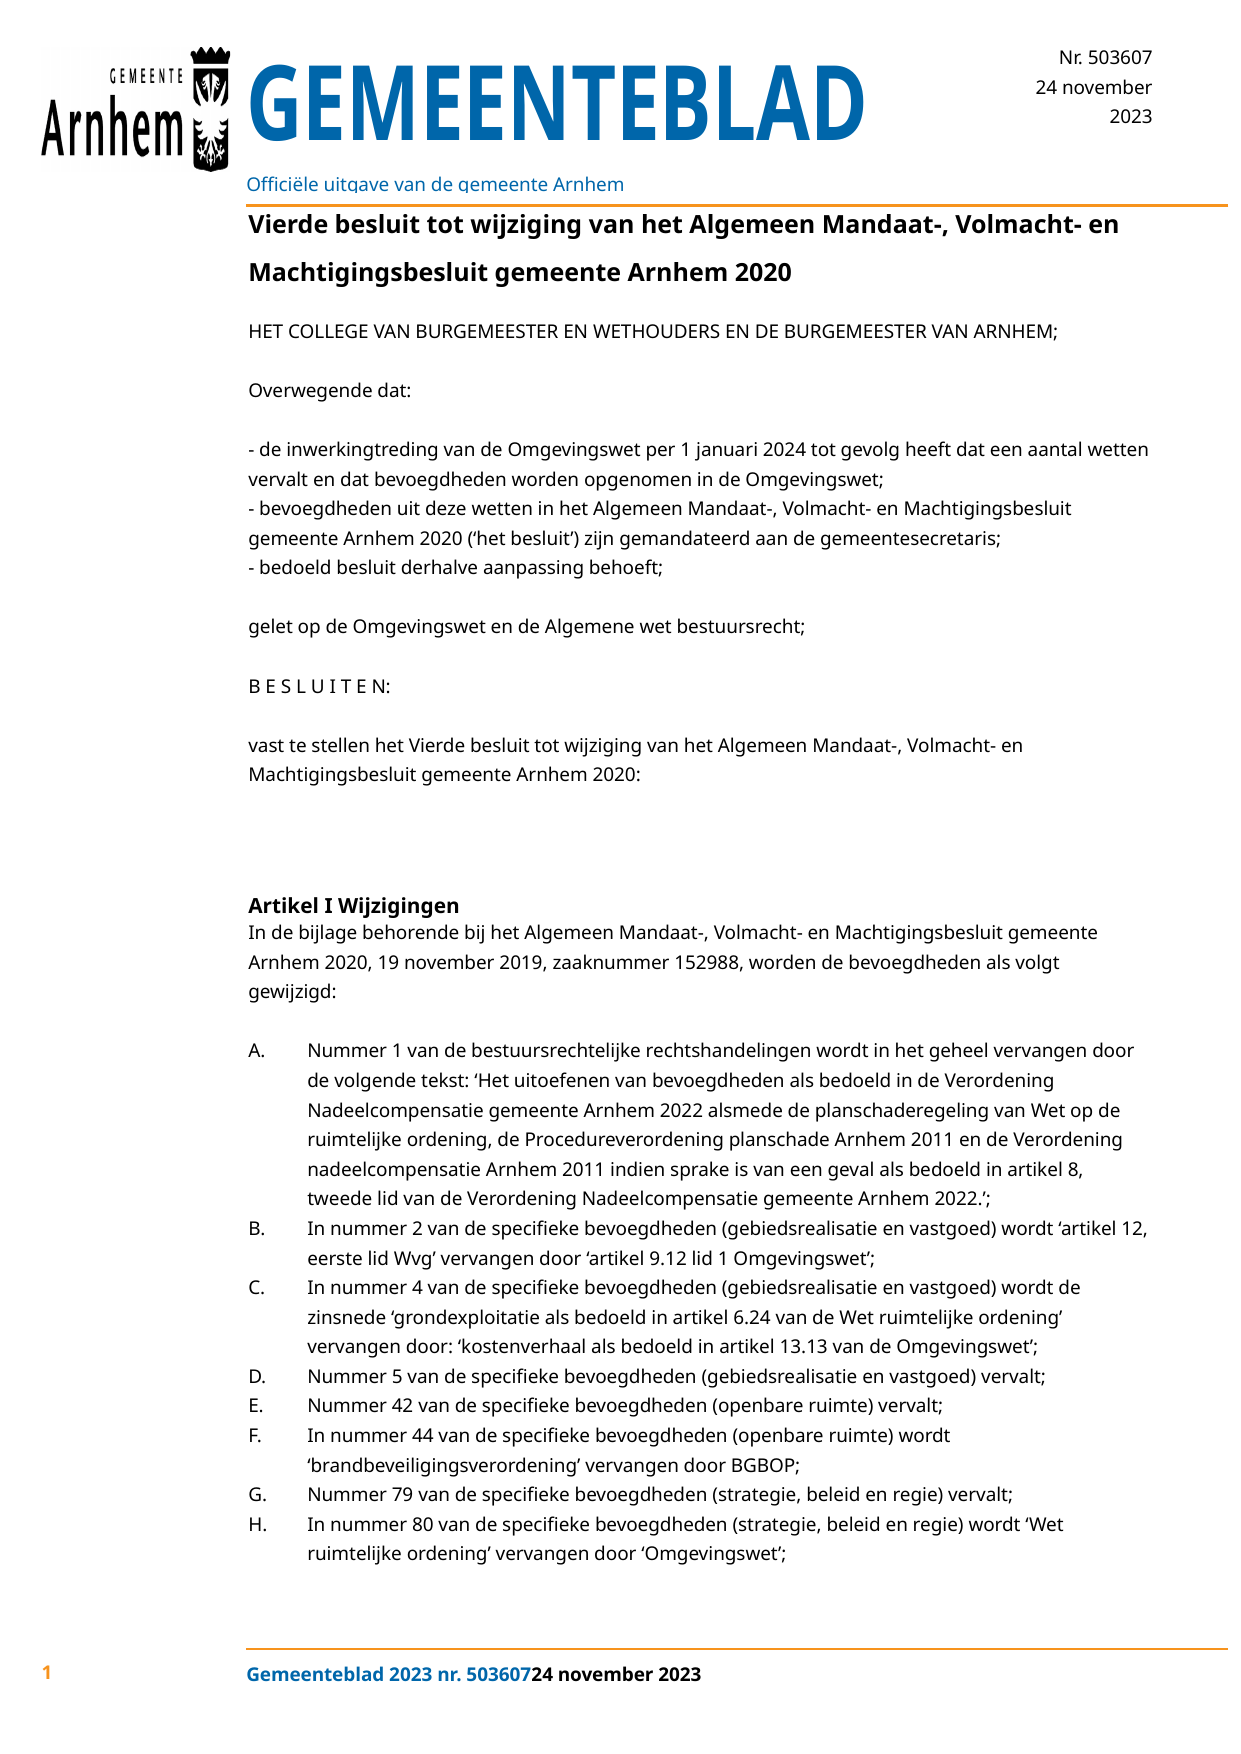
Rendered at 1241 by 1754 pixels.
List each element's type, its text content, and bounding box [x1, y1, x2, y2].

list In nummer 44 van de specifieke bevoegdheden (openbare ruimte) wordt ‘brandbeveiligingsverordening’ vervangen door BGBOP; [248, 1422, 1152, 1478]
text - bevoegdheden uit deze wetten in het Algemeen Mandaat-, Volmacht- en Machtigingsbesluit gemeente Arnhem 2020 (‘het besluit’) zijn gemandateerd aan de gemeentesecretaris; [248, 495, 1152, 551]
picture [41, 47, 231, 172]
list In nummer 4 van de specifieke bevoegdheden (gebiedsrealisatie en vastgoed) wordt de zinsnede ‘grondexploitatie als bedoeld in artikel 6.24 van de Wet ruimtelijke ordening’ vervangen door: ‘kostenverhaal als bedoeld in artikel 13.13 van de Omgevingswet’; [248, 1274, 1152, 1359]
list In nummer 80 van de specifieke bevoegdheden (strategie, beleid en regie) wordt ‘Wet ruimtelijke ordening’ vervangen door ‘Omgevingswet’; [248, 1511, 1152, 1566]
text - bedoeld besluit derhalve aanpassing behoeft; [248, 554, 1152, 580]
text Artikel I Wijzigingen [248, 891, 1152, 919]
text vast te stellen het Vierde besluit tot wijziging van het Algemeen Mandaat-, Volmacht- en Machtigingsbesluit gemeente Arnhem 2020: [248, 732, 1152, 787]
list Nummer 5 van de specifieke bevoegdheden (gebiedsrealisatie en vastgoed) vervalt; [248, 1363, 1152, 1389]
text Overwegende dat: [248, 377, 1152, 403]
text HET COLLEGE VAN BURGEMEESTER EN WETHOUDERS EN DE BURGEMEESTER VAN ARNHEM; [248, 318, 1152, 344]
text In de bijlage behorende bij het Algemeen Mandaat-, Volmacht- en Machtigingsbesluit gemeente Arnhem 2020, 19 november 2019, zaaknummer 152988, worden de bevoegdheden als volgt gewijzigd: [248, 919, 1152, 1004]
list Nummer 79 van de specifieke bevoegdheden (strategie, beleid en regie) vervalt; [248, 1481, 1152, 1507]
list In nummer 2 van de specifieke bevoegdheden (gebiedsrealisatie en vastgoed) wordt ‘artikel 12, eerste lid Wvg’ vervangen door ‘artikel 9.12 lid 1 Omgevingswet’; [248, 1215, 1152, 1271]
text Vierde besluit tot wijziging van het Algemeen Mandaat-, Volmacht- en Machtigingsbesluit gemeente Arnhem 2020 [248, 207, 1152, 288]
text - de inwerkingtreding van de Omgevingswet per 1 januari 2024 tot gevolg heeft dat een aantal wetten vervalt en dat bevoegdheden worden opgenomen in de Omgevingswet; [248, 436, 1152, 492]
text B E S L U I T E N: [248, 673, 1152, 699]
text gelet op de Omgevingswet en de Algemene wet bestuursrecht; [248, 614, 1152, 639]
list Nummer 1 van de bestuursrechtelijke rechtshandelingen wordt in het geheel vervangen door de volgende tekst: ‘Het uitoefenen van bevoegdheden als bedoeld in de Verordening Nadeelcompensatie gemeente Arnhem 2022 alsmede de planschaderegeling van Wet op de ruimtelijke ordening, de Procedureverordening planschade Arnhem 2011 en de Verordening nadeelcompensatie Arnhem 2011 indien sprake is van een geval als bedoeld in artikel 8, tweede lid van de Verordening Nadeelcompensatie gemeente Arnhem 2022.’; [248, 1038, 1152, 1211]
list Nummer 42 van de specifieke bevoegdheden (openbare ruimte) vervalt; [248, 1393, 1152, 1418]
